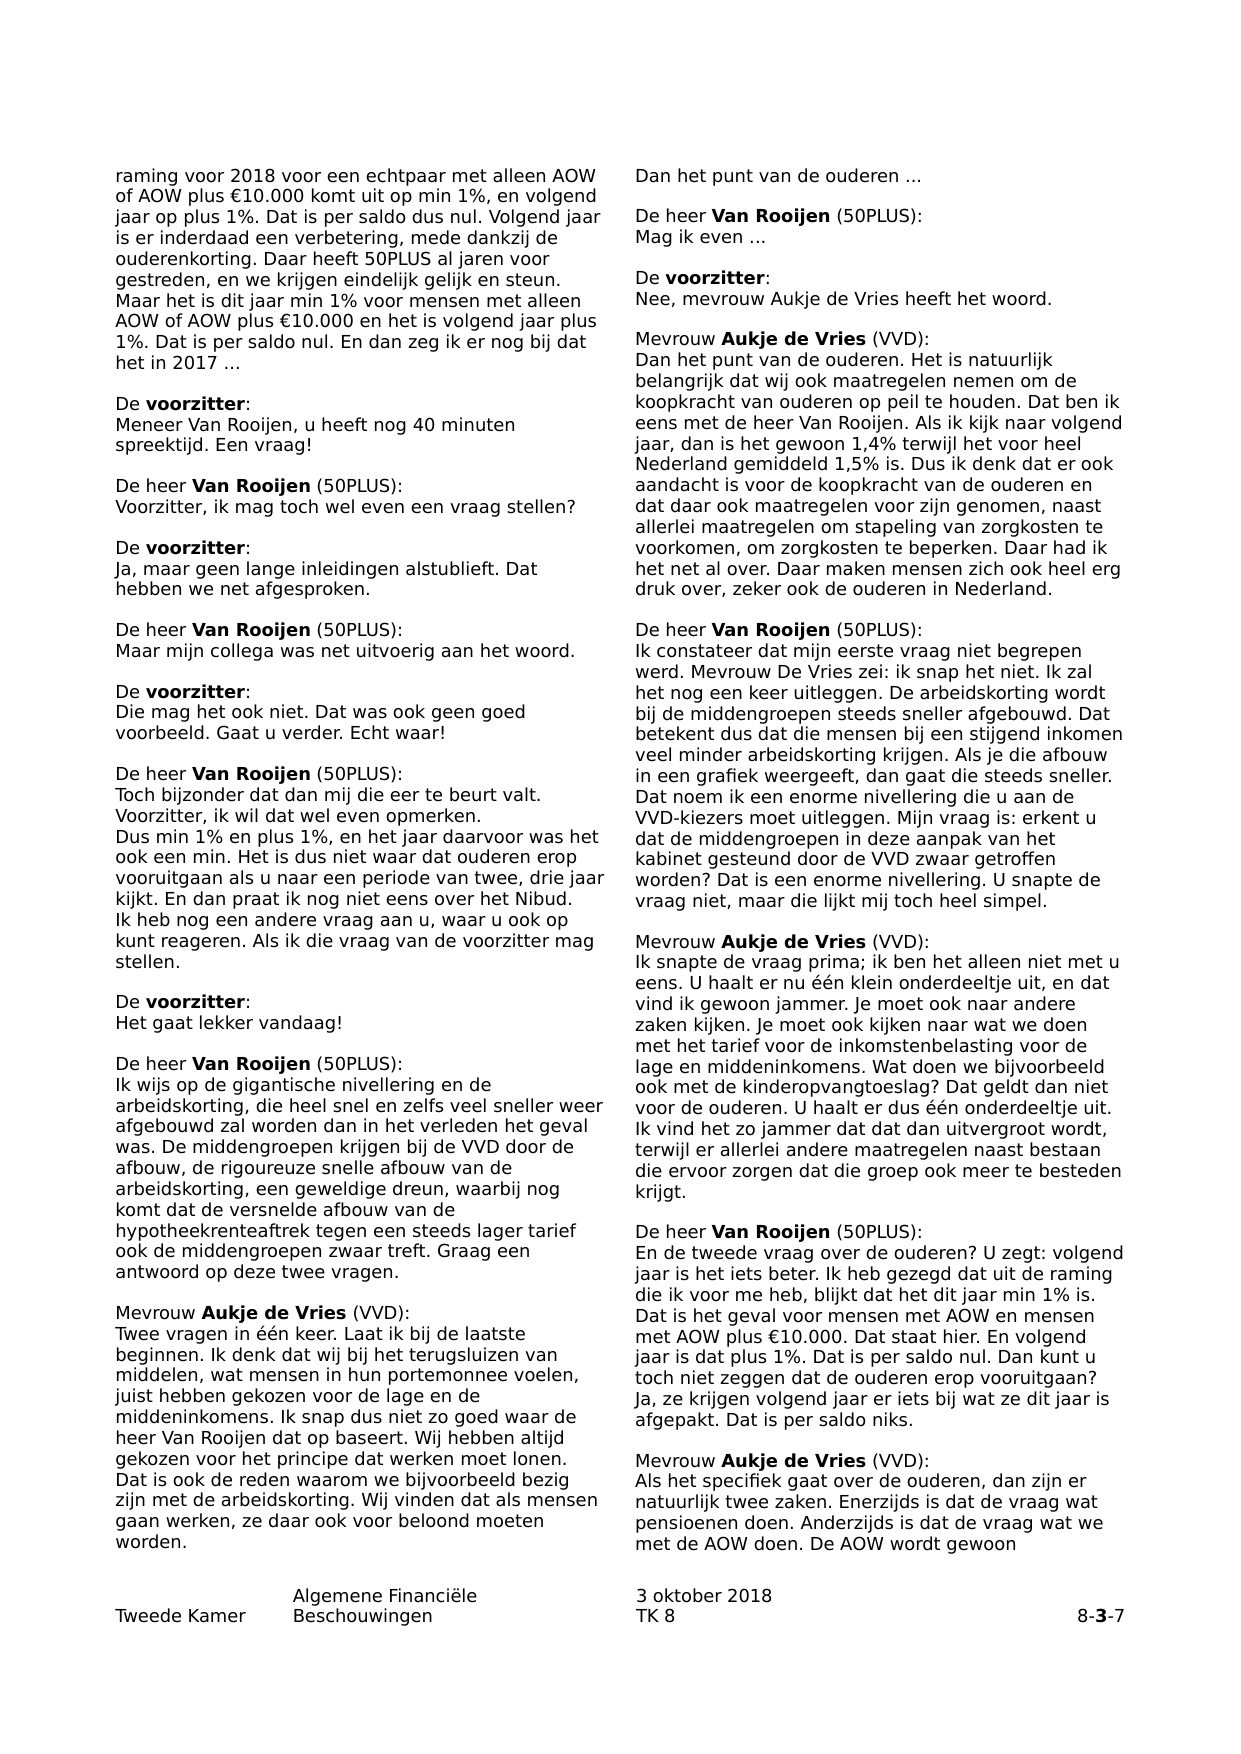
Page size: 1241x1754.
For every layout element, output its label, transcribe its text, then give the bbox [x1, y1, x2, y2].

text Ik snapte de vraag prima; ik ben het alleen niet met u eens. U haalt er nu één klein onderdeeltje uit, en dat vind ik gewoon jammer. Je moet ook naar andere zaken kijken. Je moet ook kijken naar wat we doen met het tarief voor de inkomstenbelasting voor de lage en middeninkomens. Wat doen we bijvoorbeeld ook met de kinderopvangtoeslag? Dat geldt dan niet voor de ouderen. U haalt er dus één onderdeeltje uit. Ik vind het zo jammer dat dat dan uitvergroot wordt, terwijl er allerlei andere maatregelen naast bestaan die ervoor zorgen dat die groep ook meer te besteden krijgt. [635, 952, 1125, 1202]
text De heer Van Rooijen (50PLUS): [635, 1222, 1125, 1243]
text Mevrouw Aukje de Vries (VVD): [635, 1451, 1125, 1471]
text Ik wijs op de gigantische nivellering en de arbeidskorting, die heel snel en zelfs veel sneller weer afgebouwd zal worden dan in het verleden het geval was. De middengroepen krijgen bij de VVD door de afbouw, de rigoureuze snelle afbouw van de arbeidskorting, een geweldige dreun, waarbij nog komt dat de versnelde afbouw van de hypotheekrenteaftrek tegen een steeds lager tarief ook de middengroepen zwaar treft. Graag een antwoord op deze twee vragen. [115, 1074, 605, 1283]
text Mevrouw Aukje de Vries (VVD): [115, 1303, 605, 1323]
text De heer Van Rooijen (50PLUS): [115, 1054, 605, 1074]
text De heer Van Rooijen (50PLUS): [635, 620, 1125, 641]
text De voorzitter: [115, 992, 605, 1013]
text Ja, maar geen lange inleidingen alstublieft. Dat hebben we net afgesproken. [115, 558, 605, 600]
text Ik heb nog een andere vraag aan u, waar u ook op kunt reageren. Als ik die vraag van de voorzitter mag stellen. [115, 910, 605, 972]
text Dan het punt van de ouderen. Het is natuurlijk belangrijk dat wij ook maatregelen nemen om de koopkracht van ouderen op peil te houden. Dat ben ik eens met de heer Van Rooijen. Als ik kijk naar volgend jaar, dan is het gewoon 1,4% terwijl het voor heel Nederland gemiddeld 1,5% is. Dus ik denk dat er ook aandacht is voor de koopkracht van de ouderen en dat daar ook maatregelen voor zijn genomen, naast allerlei maatregelen om stapeling van zorgkosten te voorkomen, om zorgkosten te beperken. Daar had ik het net al over. Daar maken mensen zich ook heel erg druk over, zeker ook de ouderen in Nederland. [635, 350, 1125, 600]
text De heer Van Rooijen (50PLUS): [115, 620, 605, 641]
text De heer Van Rooijen (50PLUS): [115, 764, 605, 785]
text Mag ik even ... [635, 227, 1125, 248]
text De heer Van Rooijen (50PLUS): [635, 206, 1125, 227]
text De heer Van Rooijen (50PLUS): [115, 476, 605, 497]
text raming voor 2018 voor een echtpaar met alleen AOW of AOW plus €10.000 komt uit op min 1%, en volgend jaar op plus 1%. Dat is per saldo dus nul. Volgend jaar is er inderdaad een verbetering, mede dankzij de ouderenkorting. Daar heeft 50PLUS al jaren voor gestreden, en we krijgen eindelijk gelijk en steun. Maar het is dit jaar min 1% voor mensen met alleen AOW of AOW plus €10.000 en het is volgend jaar plus 1%. Dat is per saldo nul. En dan zeg ik er nog bij dat het in 2017 ... [115, 165, 605, 374]
text Dus min 1% en plus 1%, en het jaar daarvoor was het ook een min. Het is dus niet waar dat ouderen erop vooruitgaan als u naar een periode van twee, drie jaar kijkt. En dan praat ik nog niet eens over het Nibud. [115, 826, 605, 910]
text Meneer Van Rooijen, u heeft nog 40 minuten spreektijd. Een vraag! [115, 414, 605, 456]
text Twee vragen in één keer. Laat ik bij de laatste beginnen. Ik denk dat wij bij het terugsluizen van middelen, wat mensen in hun portemonnee voelen, juist hebben gekozen voor de lage en de middeninkomens. Ik snap dus niet zo goed waar de heer Van Rooijen dat op baseert. Wij hebben altijd gekozen voor het principe dat werken moet lonen. Dat is ook de reden waarom we bijvoorbeeld bezig zijn met de arbeidskorting. Wij vinden dat als mensen gaan werken, ze daar ook voor beloond moeten worden. [115, 1323, 605, 1553]
text Mevrouw Aukje de Vries (VVD): [635, 932, 1125, 952]
text De voorzitter: [115, 682, 605, 702]
text Dan het punt van de ouderen ... [635, 165, 1125, 186]
text De voorzitter: [115, 538, 605, 558]
text Als het specifiek gaat over de ouderen, dan zijn er natuurlijk twee zaken. Enerzijds is dat de vraag wat pensioenen doen. Anderzijds is dat de vraag wat we met de AOW doen. De AOW wordt gewoon [635, 1471, 1125, 1554]
text Voorzitter, ik mag toch wel even een vraag stellen? [115, 497, 605, 518]
text De voorzitter: [115, 394, 605, 414]
text Mevrouw Aukje de Vries (VVD): [635, 329, 1125, 350]
text Toch bijzonder dat dan mij die eer te beurt valt. Voorzitter, ik wil dat wel even opmerken. [115, 785, 605, 826]
text En de tweede vraag over de ouderen? U zegt: volgend jaar is het iets beter. Ik heb gezegd dat uit de raming die ik voor me heb, blijkt dat het dit jaar min 1% is. Dat is het geval voor mensen met AOW en mensen met AOW plus €10.000. Dat staat hier. En volgend jaar is dat plus 1%. Dat is per saldo nul. Dan kunt u toch niet zeggen dat de ouderen erop vooruitgaan? Ja, ze krijgen volgend jaar er iets bij wat ze dit jaar is afgepakt. Dat is per saldo niks. [635, 1243, 1125, 1431]
text Die mag het ook niet. Dat was ook geen goed voorbeeld. Gaat u verder. Echt waar! [115, 702, 605, 744]
text De voorzitter: [635, 268, 1125, 288]
text Ik constateer dat mijn eerste vraag niet begrepen werd. Mevrouw De Vries zei: ik snap het niet. Ik zal het nog een keer uitleggen. De arbeidskorting wordt bij de middengroepen steeds sneller afgebouwd. Dat betekent dus dat die mensen bij een stijgend inkomen veel minder arbeidskorting krijgen. Als je die afbouw in een grafiek weergeeft, dan gaat die steeds sneller. Dat noem ik een enorme nivellering die u aan de VVD-kiezers moet uitleggen. Mijn vraag is: erkent u dat de middengroepen in deze aanpak van het kabinet gesteund door de VVD zwaar getroffen worden? Dat is een enorme nivellering. U snapte de vraag niet, maar die lijkt mij toch heel simpel. [635, 641, 1125, 912]
text Maar mijn collega was net uitvoerig aan het woord. [115, 641, 605, 662]
text Het gaat lekker vandaag! [115, 1013, 605, 1034]
text Nee, mevrouw Aukje de Vries heeft het woord. [635, 288, 1125, 309]
